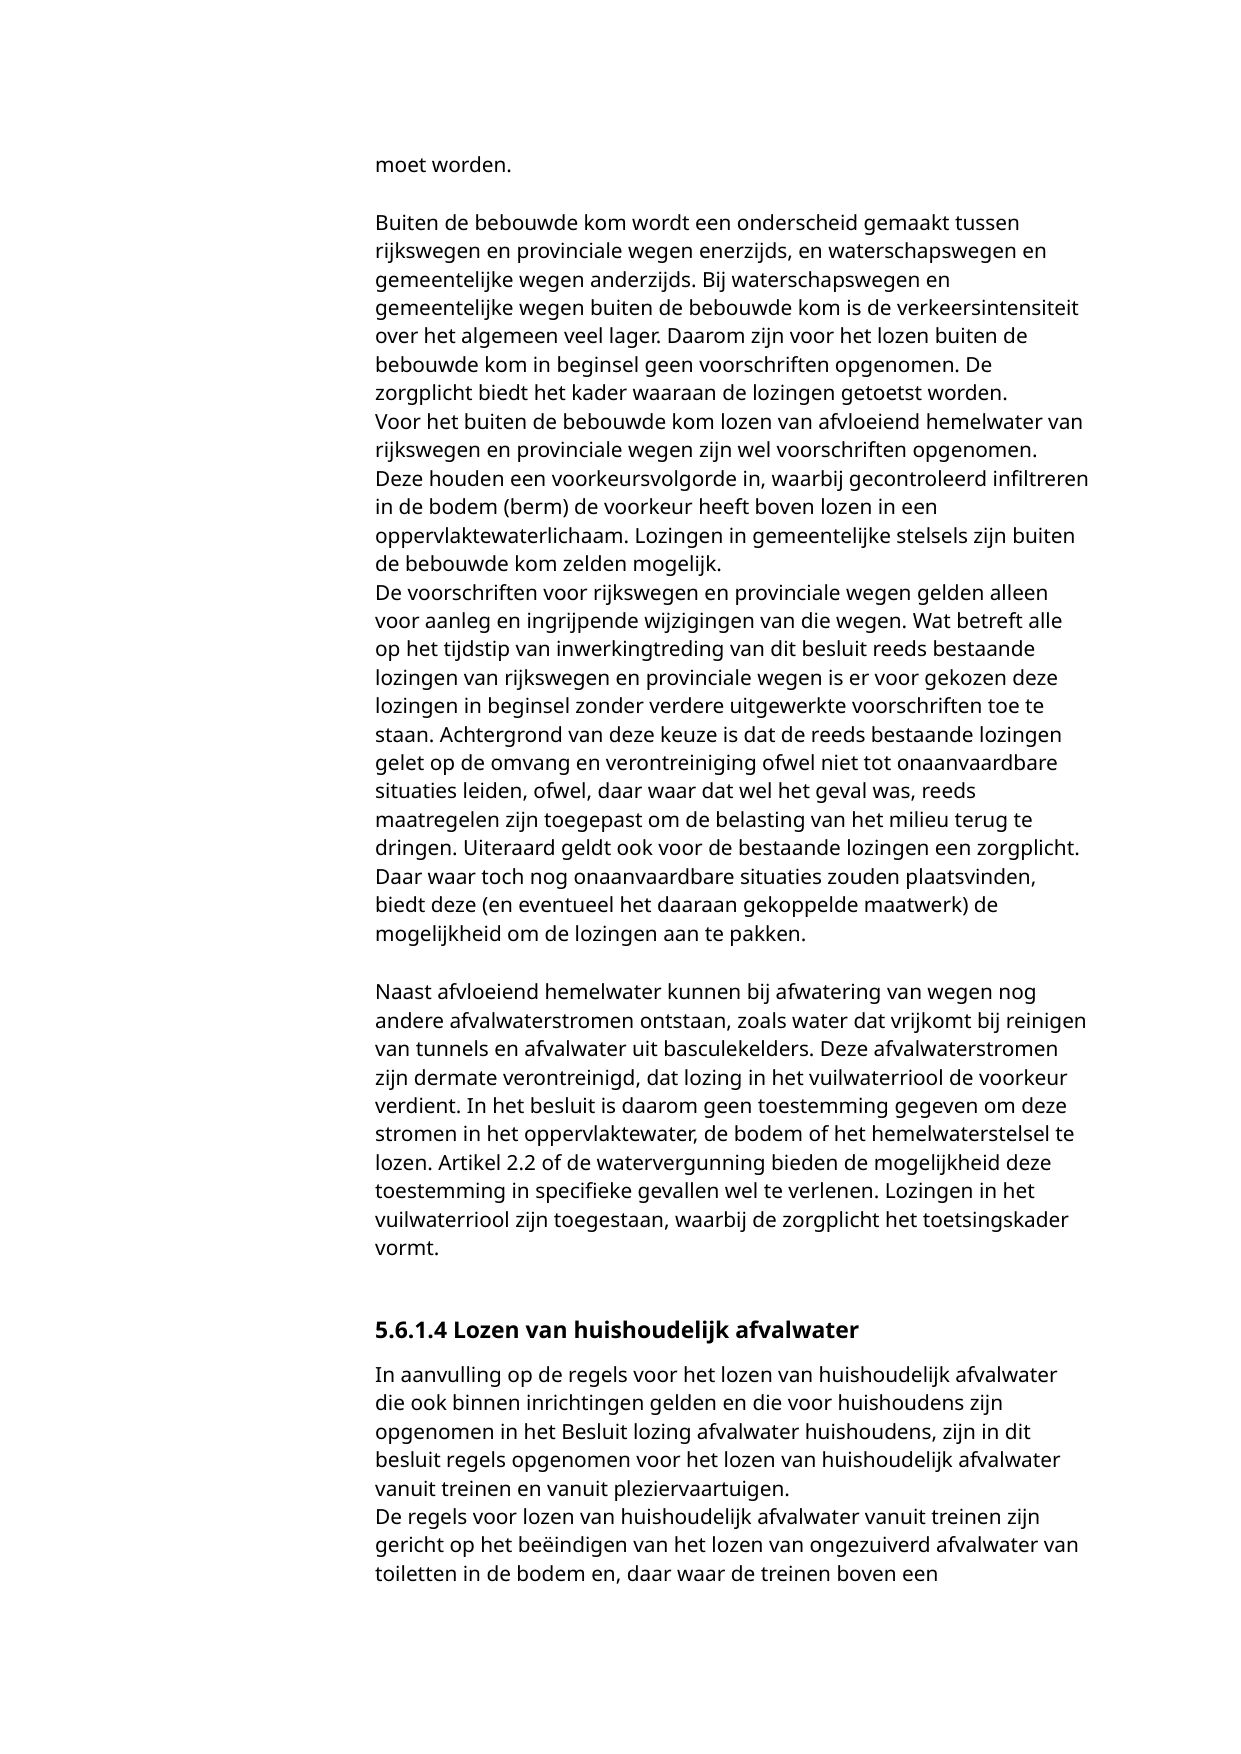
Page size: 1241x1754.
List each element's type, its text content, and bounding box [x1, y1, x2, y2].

subtitle 5.6.1.4 Lozen van huishoudelijk afvalwater [375, 1314, 1090, 1345]
text Buiten de bebouwde kom wordt een onderscheid gemaakt tussen rijkswegen en provinciale wegen enerzijds, en waterschapswegen en gemeentelijke wegen anderzijds. Bij waterschapswegen en gemeentelijke wegen buiten de bebouwde kom is de verkeersintensiteit over het algemeen veel lager. Daarom zijn voor het lozen buiten de bebouwde kom in beginsel geen voorschriften opgenomen. De zorgplicht biedt het kader waaraan de lozingen getoetst worden. [375, 208, 1090, 407]
text moet worden. [375, 150, 1090, 178]
text Naast afvloeiend hemelwater kunnen bij afwatering van wegen nog andere afvalwaterstromen ontstaan, zoals water dat vrijkomt bij reinigen van tunnels en afvalwater uit basculekelders. Deze afvalwaterstromen zijn dermate verontreinigd, dat lozing in het vuilwaterriool de voorkeur verdient. In het besluit is daarom geen toestemming gegeven om deze stromen in het oppervlaktewater, de bodem of het hemelwaterstelsel te lozen. Artikel 2.2 of de watervergunning bieden de mogelijkheid deze toestemming in specifieke gevallen wel te verlenen. Lozingen in het vuilwaterriool zijn toegestaan, waarbij de zorgplicht het toetsingskader vormt. [375, 977, 1090, 1262]
text Voor het buiten de bebouwde kom lozen van afvloeiend hemelwater van rijkswegen en provinciale wegen zijn wel voorschriften opgenomen. Deze houden een voorkeursvolgorde in, waarbij gecontroleerd infiltreren in de bodem (berm) de voorkeur heeft boven lozen in een oppervlaktewaterlichaam. Lozingen in gemeentelijke stelsels zijn buiten de bebouwde kom zelden mogelijk. [375, 407, 1090, 578]
text De voorschriften voor rijkswegen en provinciale wegen gelden alleen voor aanleg en ingrijpende wijzigingen van die wegen. Wat betreft alle op het tijdstip van inwerkingtreding van dit besluit reeds bestaande lozingen van rijkswegen en provinciale wegen is er voor gekozen deze lozingen in beginsel zonder verdere uitgewerkte voorschriften toe te staan. Achtergrond van deze keuze is dat de reeds bestaande lozingen gelet op de omvang en verontreiniging ofwel niet tot onaanvaardbare situaties leiden, ofwel, daar waar dat wel het geval was, reeds maatregelen zijn toegepast om de belasting van het milieu terug te dringen. Uiteraard geldt ook voor de bestaande lozingen een zorgplicht. Daar waar toch nog onaanvaardbare situaties zouden plaatsvinden, biedt deze (en eventueel het daaraan gekoppelde maatwerk) de mogelijkheid om de lozingen aan te pakken. [375, 578, 1090, 947]
text In aanvulling op de regels voor het lozen van huishoudelijk afvalwater die ook binnen inrichtingen gelden en die voor huishoudens zijn opgenomen in het Besluit lozing afvalwater huishoudens, zijn in dit besluit regels opgenomen voor het lozen van huishoudelijk afvalwater vanuit treinen en vanuit pleziervaartuigen. [375, 1360, 1090, 1502]
text De regels voor lozen van huishoudelijk afvalwater vanuit treinen zijn gericht op het beëindigen van het lozen van ongezuiverd afvalwater van toiletten in de bodem en, daar waar de treinen boven een [375, 1502, 1090, 1587]
